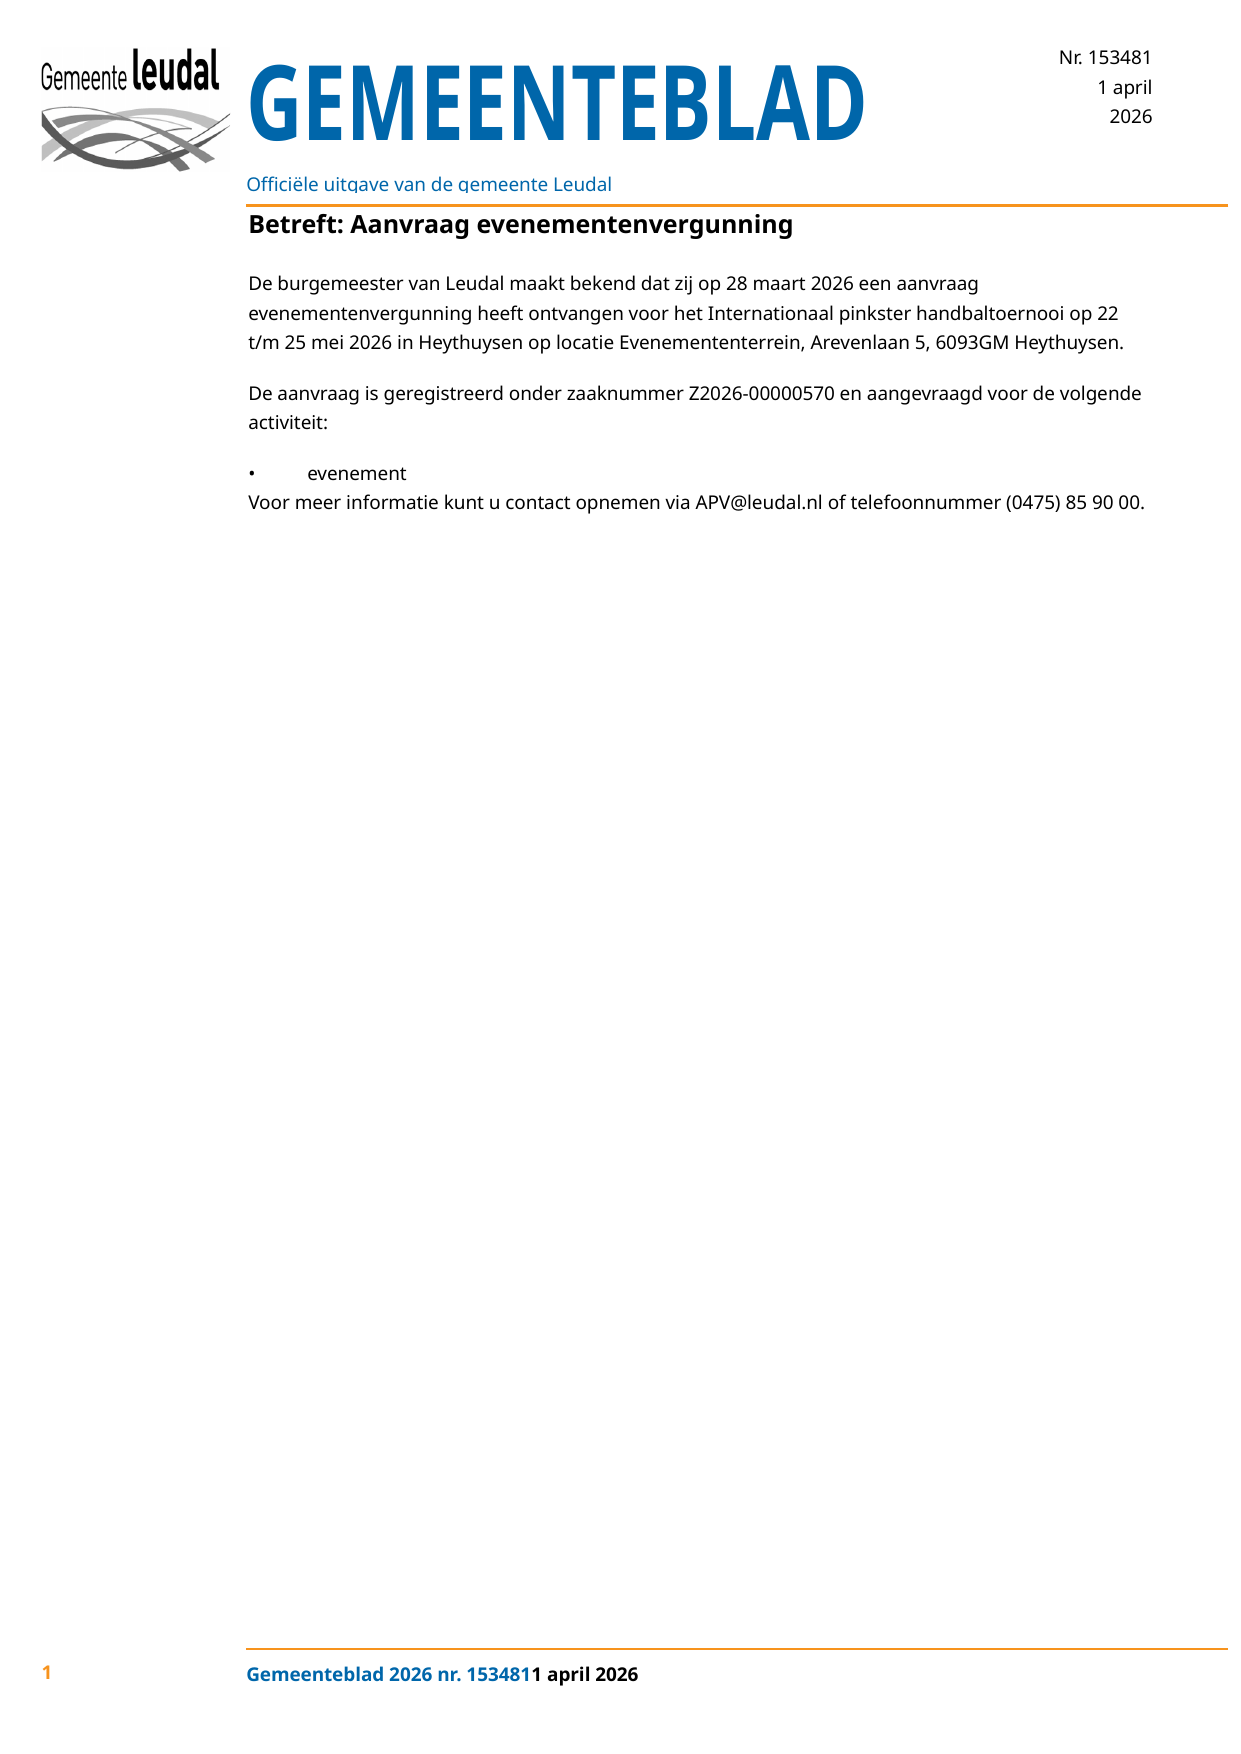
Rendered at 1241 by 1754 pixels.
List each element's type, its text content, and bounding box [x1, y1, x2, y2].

text De aanvraag is geregistreerd onder zaaknummer Z2026-00000570 en aangevraagd voor de volgende activiteit: [248, 380, 1152, 435]
picture [41, 47, 231, 172]
text De burgemeester van Leudal maakt bekend dat zij op 28 maart 2026 een aanvraag evenementenvergunning heeft ontvangen voor het Internationaal pinkster handbaltoernooi op 22 t/m 25 mei 2026 in Heythuysen op locatie Evenemententerrein, Arevenlaan 5, 6093GM Heythuysen. [248, 270, 1152, 355]
text Betreft: Aanvraag evenementenvergunning [248, 207, 1152, 241]
text Voor meer informatie kunt u contact opnemen via APV@leudal.nl of telefoonnummer (0475) 85 90 00. [248, 489, 1152, 515]
list evenement [248, 460, 1152, 486]
